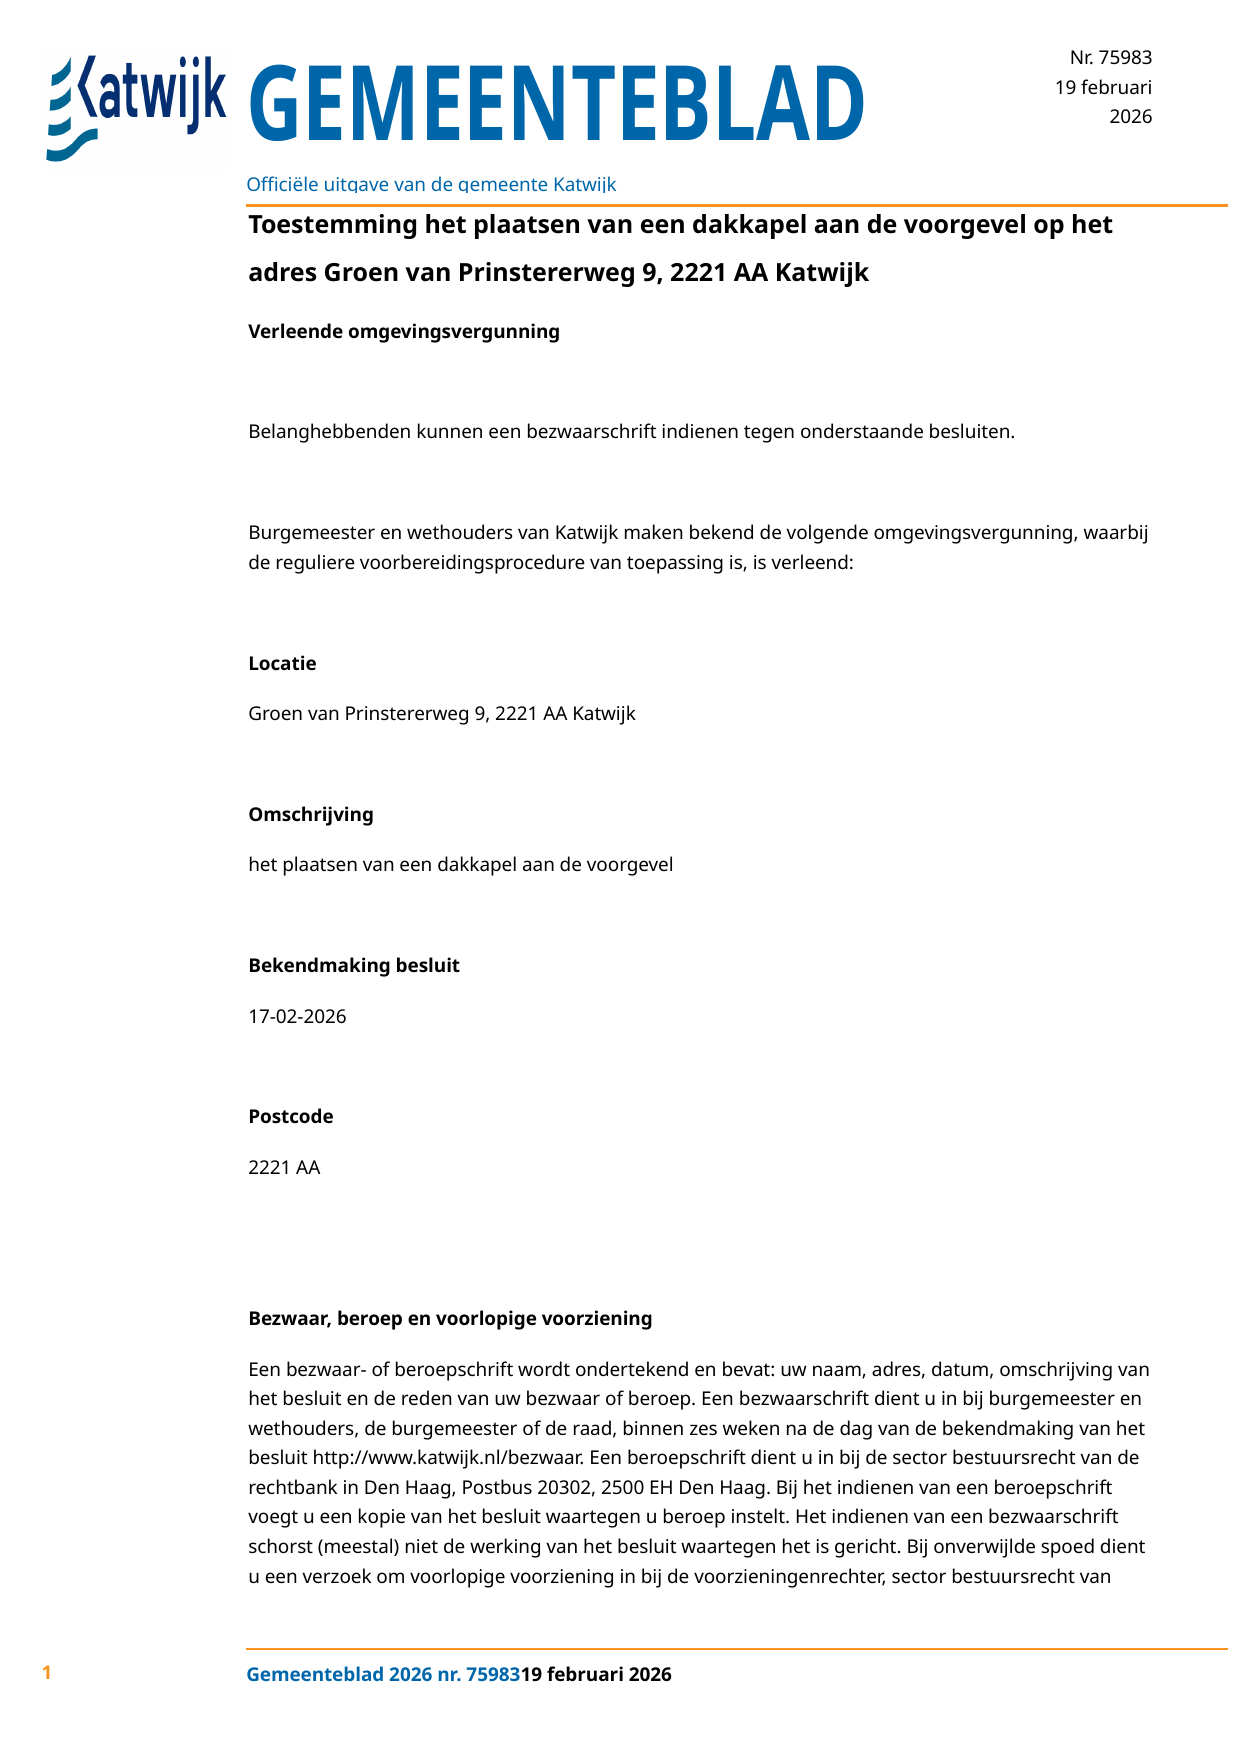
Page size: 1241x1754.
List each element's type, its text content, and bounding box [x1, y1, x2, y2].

text Belanghebbenden kunnen een bezwaarschrift indienen tegen onderstaande besluiten. [248, 419, 1152, 444]
text Bezwaar, beroep en voorlopige voorziening [248, 1305, 1152, 1331]
text Omschrijving [248, 801, 1152, 827]
text 2221 AA [248, 1154, 1152, 1180]
text Burgemeester en wethouders van Katwijk maken bekend de volgende omgevingsvergunning, waarbij de reguliere voorbereidingsprocedure van toepassing is, is verleend: [248, 519, 1152, 575]
text het plaatsen van een dakkapel aan de voorgevel [248, 852, 1152, 877]
text 17-02-2026 [248, 1003, 1152, 1029]
text Bekendmaking besluit [248, 952, 1152, 978]
text Verleende omgevingsvergunning [248, 318, 1152, 344]
text Locatie [248, 650, 1152, 676]
text Toestemming het plaatsen van een dakkapel aan de voorgevel op het adres Groen van Prinstererweg 9, 2221 AA Katwijk [248, 207, 1152, 288]
text Groen van Prinstererweg 9, 2221 AA Katwijk [248, 700, 1152, 726]
text Postcode [248, 1104, 1152, 1129]
picture [41, 47, 231, 172]
text Een bezwaar- of beroepschrift wordt ondertekend en bevat: uw naam, adres, datum, omschrijving van het besluit en de reden van uw bezwaar of beroep. Een bezwaarschrift dient u in bij burgemeester en wethouders, de burgemeester of de raad, binnen zes weken na de dag van de bekendmaking van het besluit http://www.katwijk.nl/bezwaar. Een beroepschrift dient u in bij de sector bestuursrecht van de rechtbank in Den Haag, Postbus 20302, 2500 EH Den Haag. Bij het indienen van een beroepschrift voegt u een kopie van het besluit waartegen u beroep instelt. Het indienen van een bezwaarschrift schorst (meestal) niet de werking van het besluit waartegen het is gericht. Bij onverwijlde spoed dient u een verzoek om voorlopige voorziening in bij de voorzieningenrechter, sector bestuursrecht van [248, 1356, 1152, 1589]
